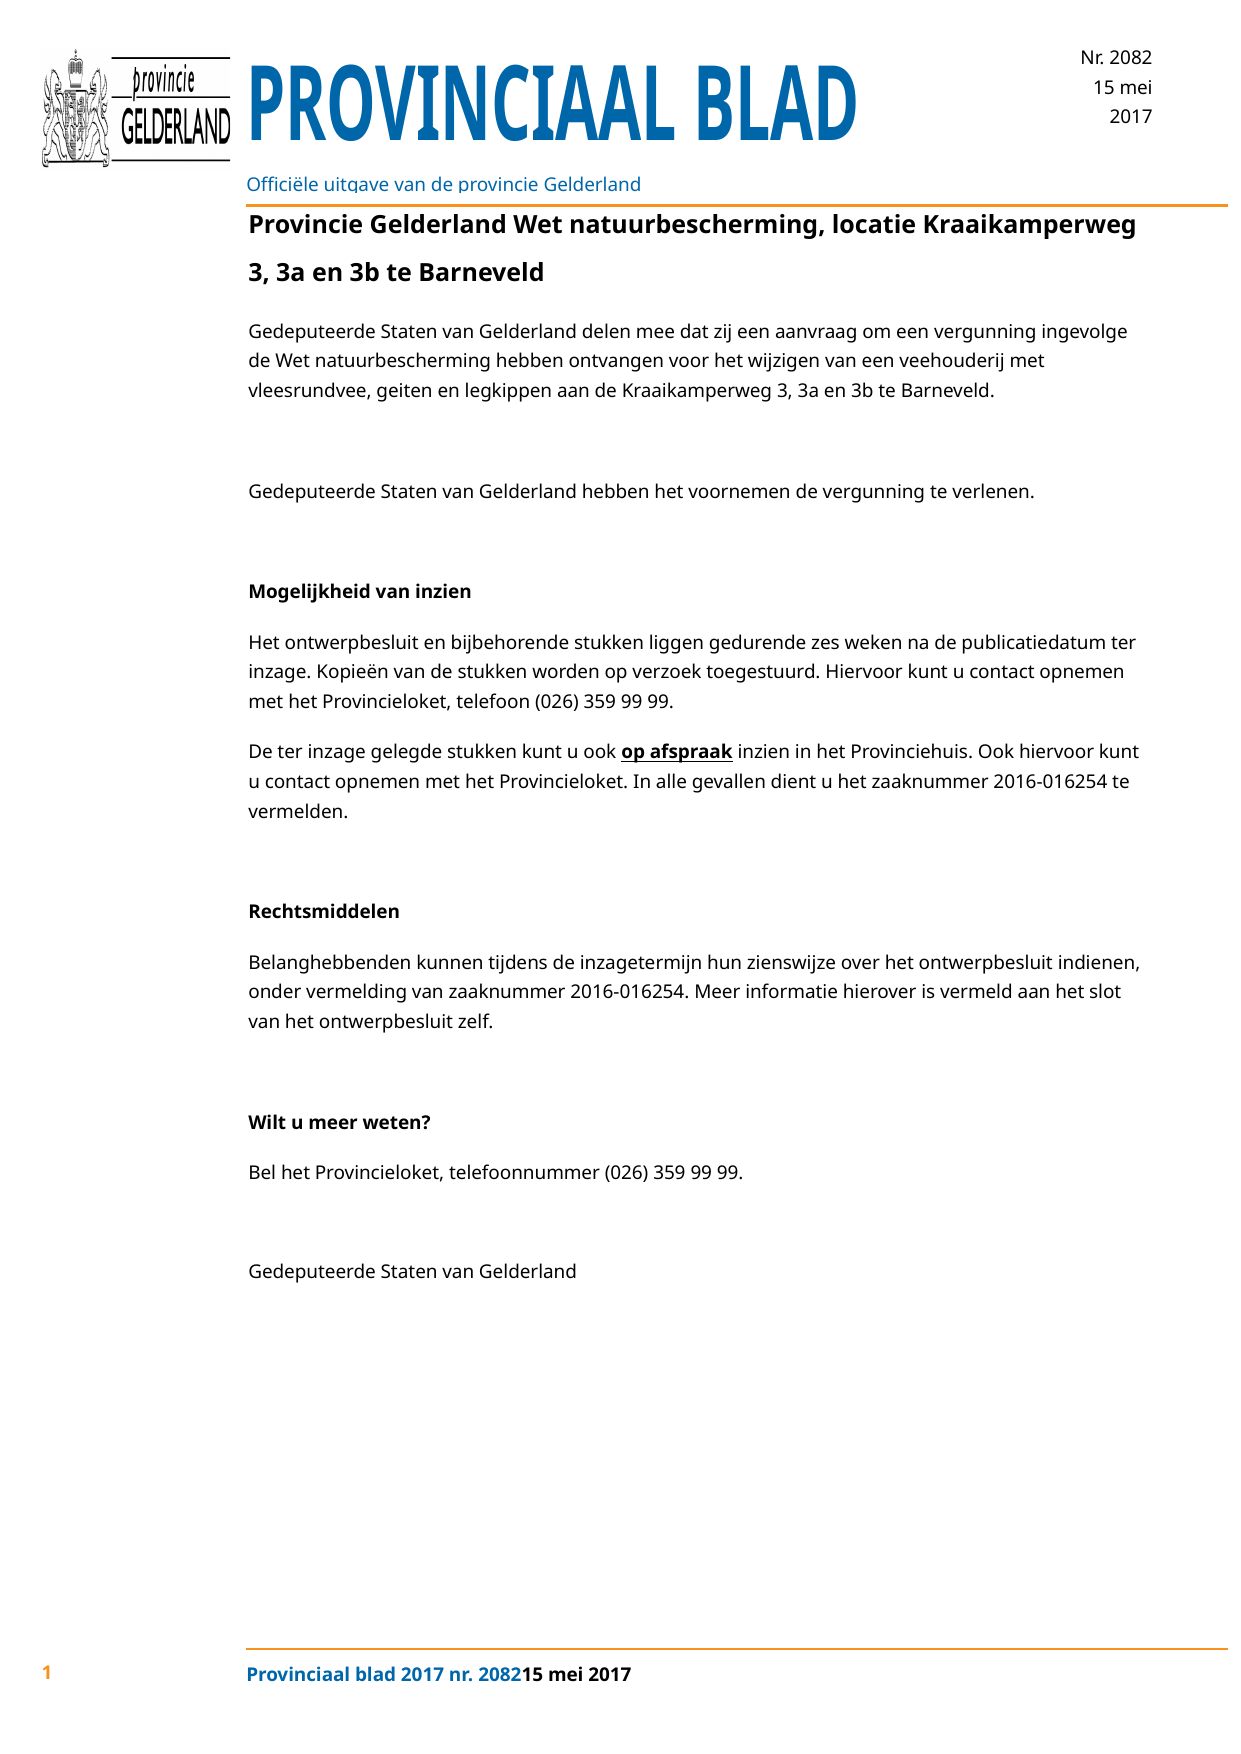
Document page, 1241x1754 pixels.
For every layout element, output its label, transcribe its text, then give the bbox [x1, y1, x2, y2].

text Provincie Gelderland Wet natuurbescherming, locatie Kraaikamperweg 3, 3a en 3b te Barneveld [248, 207, 1152, 288]
text Rechtsmiddelen [248, 899, 1152, 924]
text Gedeputeerde Staten van Gelderland hebben het voornemen de vergunning te verlenen. [248, 478, 1152, 504]
picture [41, 47, 231, 172]
text Gedeputeerde Staten van Gelderland delen mee dat zij een aanvraag om een vergunning ingevolge de Wet natuurbescherming hebben ontvangen voor het wijzigen van een veehouderij met vleesrundvee, geiten en legkippen aan de Kraaikamperweg 3, 3a en 3b te Barneveld. [248, 318, 1152, 403]
text De ter inzage gelegde stukken kunt u ook op afspraak inzien in het Provinciehuis. Ook hiervoor kunt u contact opnemen met het Provincieloket. In alle gevallen dient u het zaaknummer 2016-016254 te vermelden. [248, 739, 1152, 824]
text Gedeputeerde Staten van Gelderland [248, 1258, 1152, 1283]
text Wilt u meer weten? [248, 1109, 1152, 1135]
text Bel het Provincieloket, telefoonnummer (026) 359 99 99. [248, 1159, 1152, 1185]
text Het ontwerpbesluit en bijbehorende stukken liggen gedurende zes weken na de publicatiedatum ter inzage. Kopieën van de stukken worden op verzoek toegestuurd. Hiervoor kunt u contact opnemen met het Provincieloket, telefoon (026) 359 99 99. [248, 629, 1152, 714]
text Mogelijkheid van inzien [248, 579, 1152, 604]
text Belanghebbenden kunnen tijdens de inzagetermijn hun zienswijze over het ontwerpbesluit indienen, onder vermelding van zaaknummer 2016-016254. Meer informatie hierover is vermeld aan het slot van het ontwerpbesluit zelf. [248, 949, 1152, 1034]
